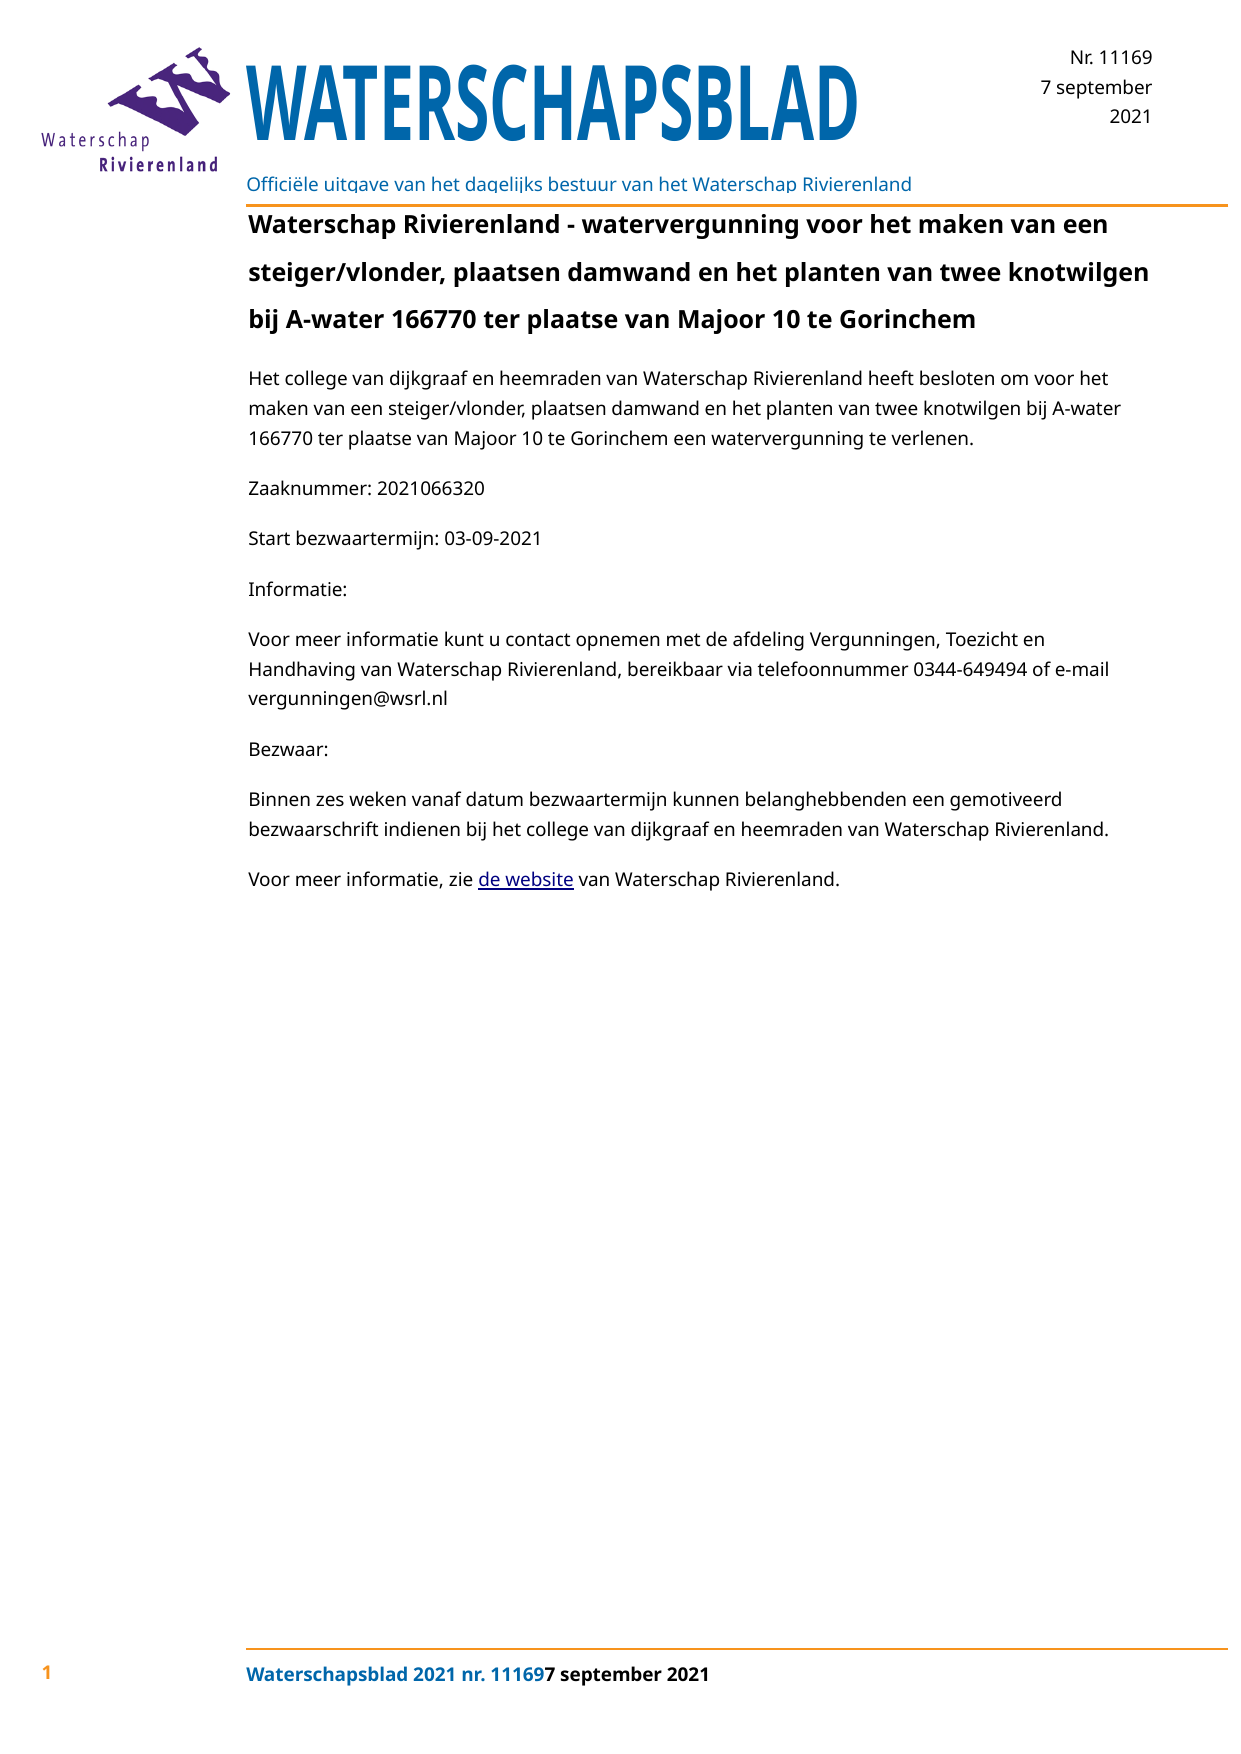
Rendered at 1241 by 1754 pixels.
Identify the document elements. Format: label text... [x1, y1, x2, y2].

text Zaaknummer: 2021066320 [248, 475, 1152, 501]
text Waterschap Rivierenland - watervergunning voor het maken van een steiger/vlonder, plaatsen damwand en het planten van twee knotwilgen bij A-water 166770 ter plaatse van Majoor 10 te Gorinchem [248, 207, 1152, 336]
picture [41, 47, 231, 172]
text Bezwaar: [248, 736, 1152, 762]
text Start bezwaartermijn: 03-09-2021 [248, 526, 1152, 551]
text Voor meer informatie kunt u contact opnemen met de afdeling Vergunningen, Toezicht en Handhaving van Waterschap Rivierenland, bereikbaar via telefoonnummer 0344-649494 of e-mail vergunningen@wsrl.nl [248, 626, 1152, 711]
text Binnen zes weken vanaf datum bezwaartermijn kunnen belanghebbenden een gemotiveerd bezwaarschrift indienen bij het college van dijkgraaf en heemraden van Waterschap Rivierenland. [248, 786, 1152, 842]
text Voor meer informatie, zie de website van Waterschap Rivierenland. [248, 866, 1152, 892]
text Informatie: [248, 576, 1152, 602]
text Het college van dijkgraaf en heemraden van Waterschap Rivierenland heeft besloten om voor het maken van een steiger/vlonder, plaatsen damwand en het planten van twee knotwilgen bij A-water 166770 ter plaatse van Majoor 10 te Gorinchem een watervergunning te verlenen. [248, 366, 1152, 450]
